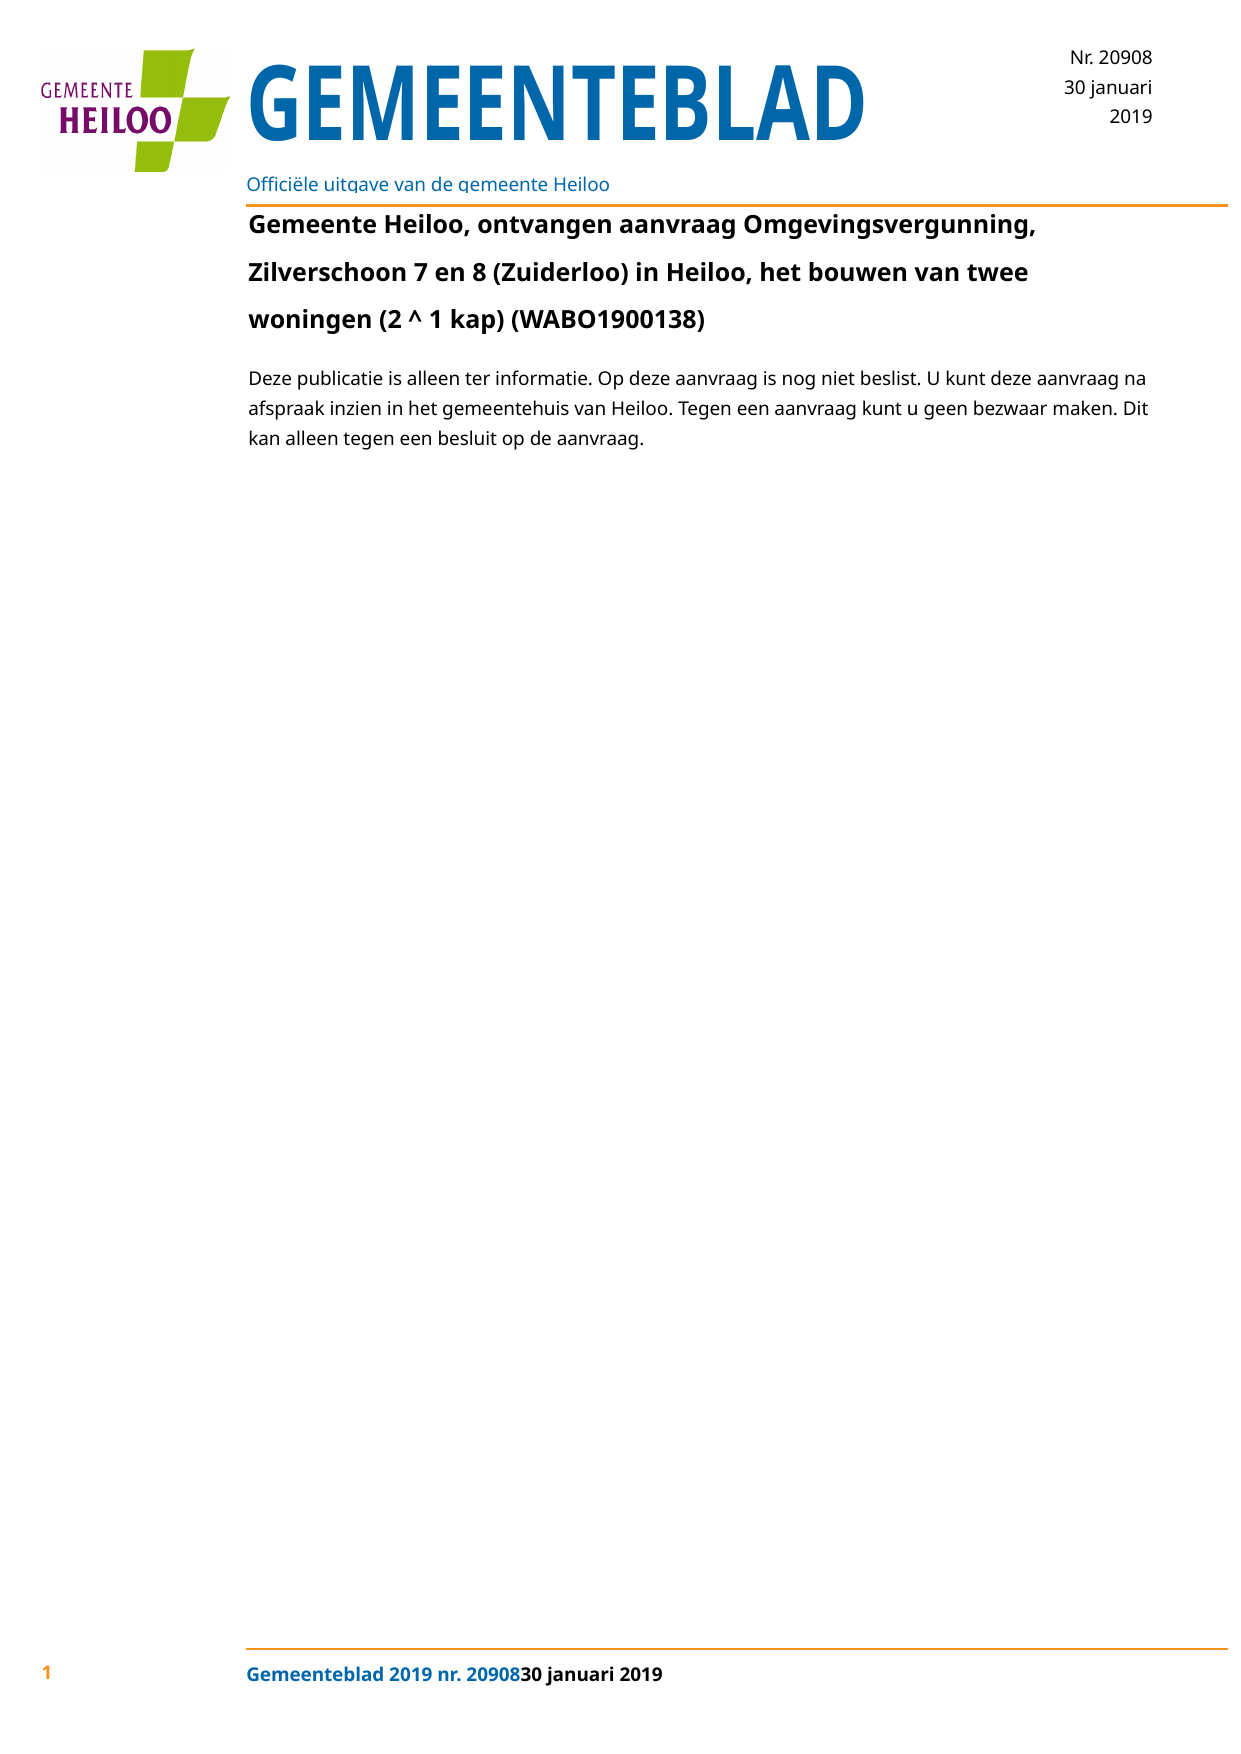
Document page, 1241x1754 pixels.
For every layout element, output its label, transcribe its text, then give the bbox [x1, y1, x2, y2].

picture [41, 47, 231, 172]
text Deze publicatie is alleen ter informatie. Op deze aanvraag is nog niet beslist. U kunt deze aanvraag na afspraak inzien in het gemeentehuis van Heiloo. Tegen een aanvraag kunt u geen bezwaar maken. Dit kan alleen tegen een besluit op de aanvraag. [248, 366, 1152, 450]
text Gemeente Heiloo, ontvangen aanvraag Omgevingsvergunning, Zilverschoon 7 en 8 (Zuiderloo) in Heiloo, het bouwen van twee woningen (2 ^ 1 kap) (WABO1900138) [248, 207, 1152, 336]
